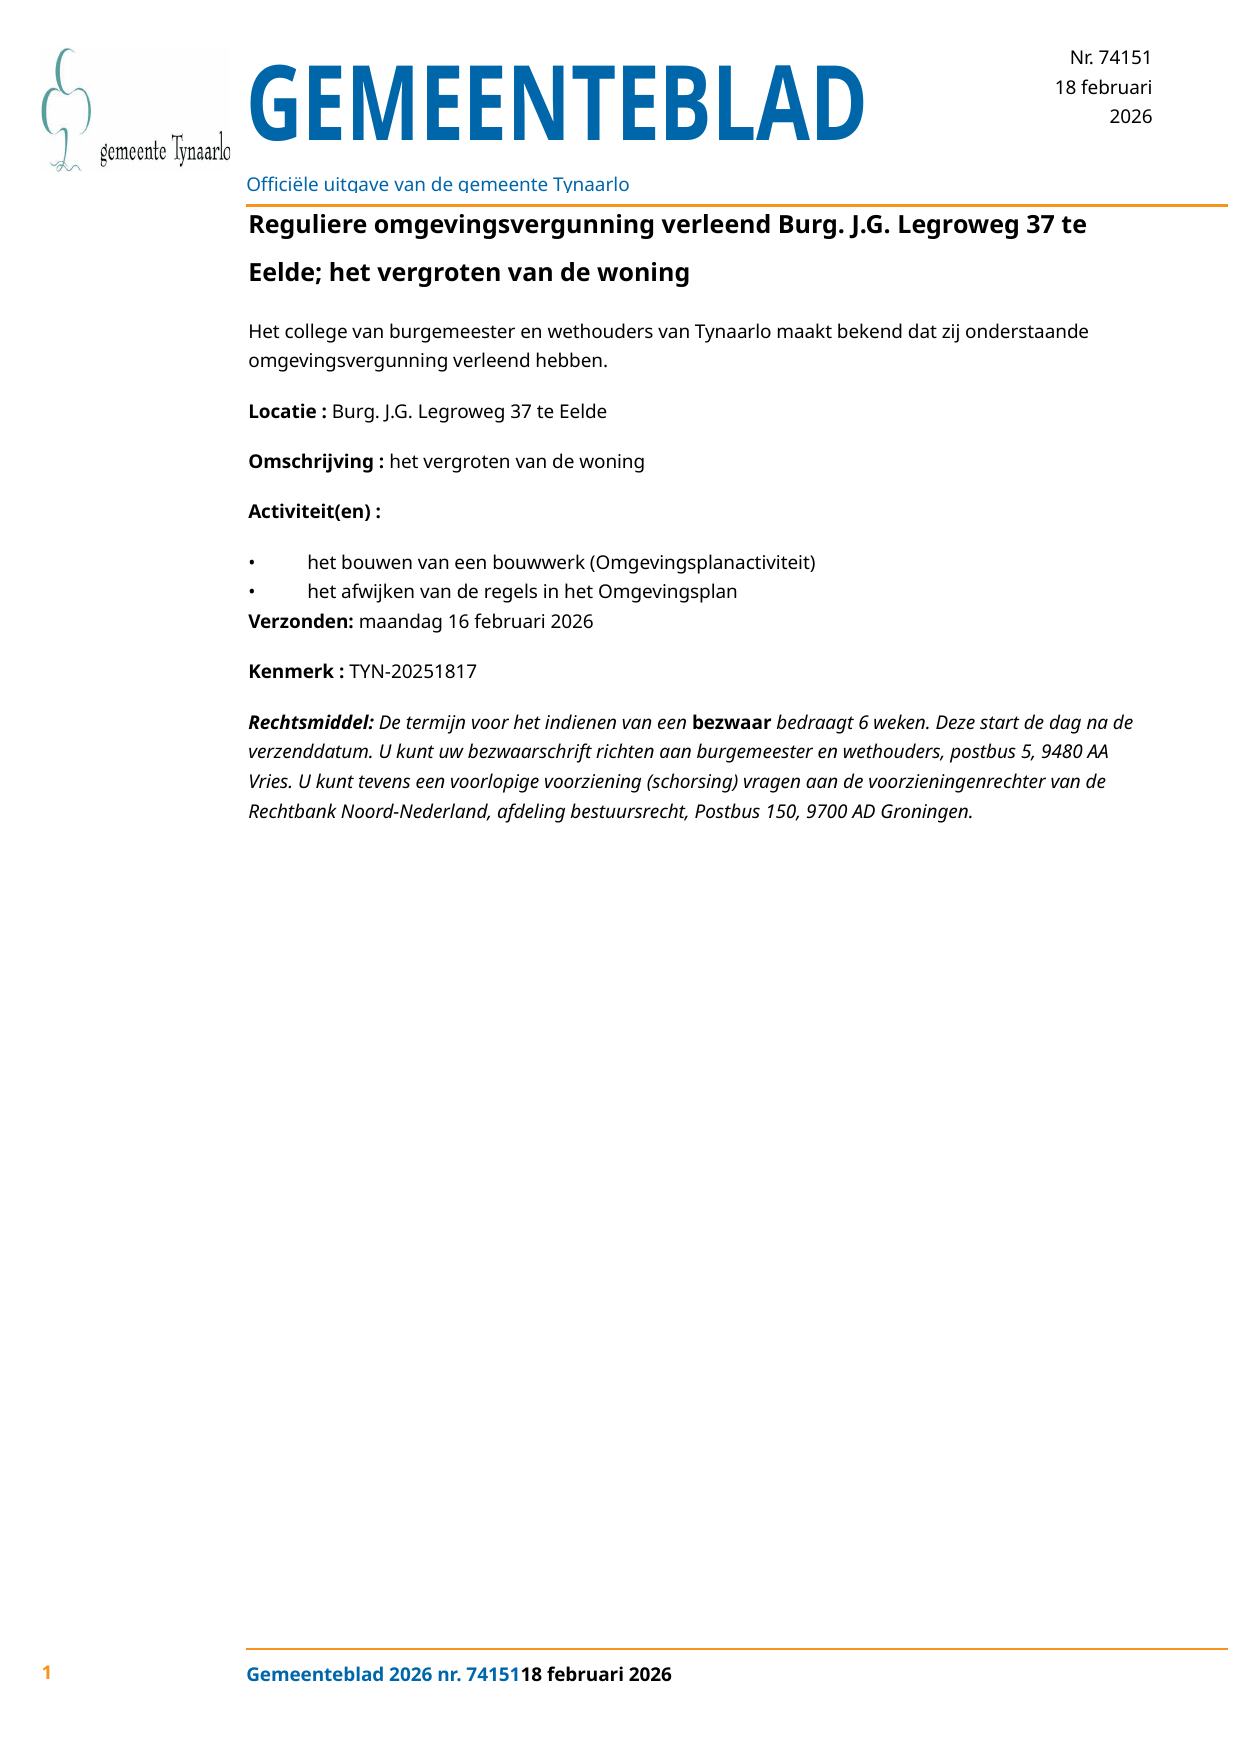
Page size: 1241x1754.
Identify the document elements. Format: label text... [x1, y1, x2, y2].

text Reguliere omgevingsvergunning verleend Burg. J.G. Legroweg 37 te Eelde; het vergroten van de woning [248, 207, 1152, 288]
text Activiteit(en) : [248, 499, 1152, 524]
list het bouwen van een bouwwerk (Omgevingsplanactiviteit) [248, 549, 1152, 575]
text Omschrijving : het vergroten van de woning [248, 448, 1152, 474]
text Rechtsmiddel: De termijn voor het indienen van een bezwaar bedraagt 6 weken. Deze start de dag na de verzenddatum. U kunt uw bezwaarschrift richten aan burgemeester en wethouders, postbus 5, 9480 AA Vries. U kunt tevens een voorlopige voorziening (schorsing) vragen aan de voorzieningenrechter van de Rechtbank Noord-Nederland, afdeling bestuursrecht, Postbus 150, 9700 AD Groningen. [248, 709, 1152, 824]
text Verzonden: maandag 16 februari 2026 [248, 608, 1152, 634]
picture [41, 47, 231, 172]
text Locatie : Burg. J.G. Legroweg 37 te Eelde [248, 398, 1152, 424]
text Kenmerk : TYN-20251817 [248, 659, 1152, 684]
list het afwijken van de regels in het Omgevingsplan [248, 579, 1152, 604]
text Het college van burgemeester en wethouders van Tynaarlo maakt bekend dat zij onderstaande omgevingsvergunning verleend hebben. [248, 318, 1152, 373]
